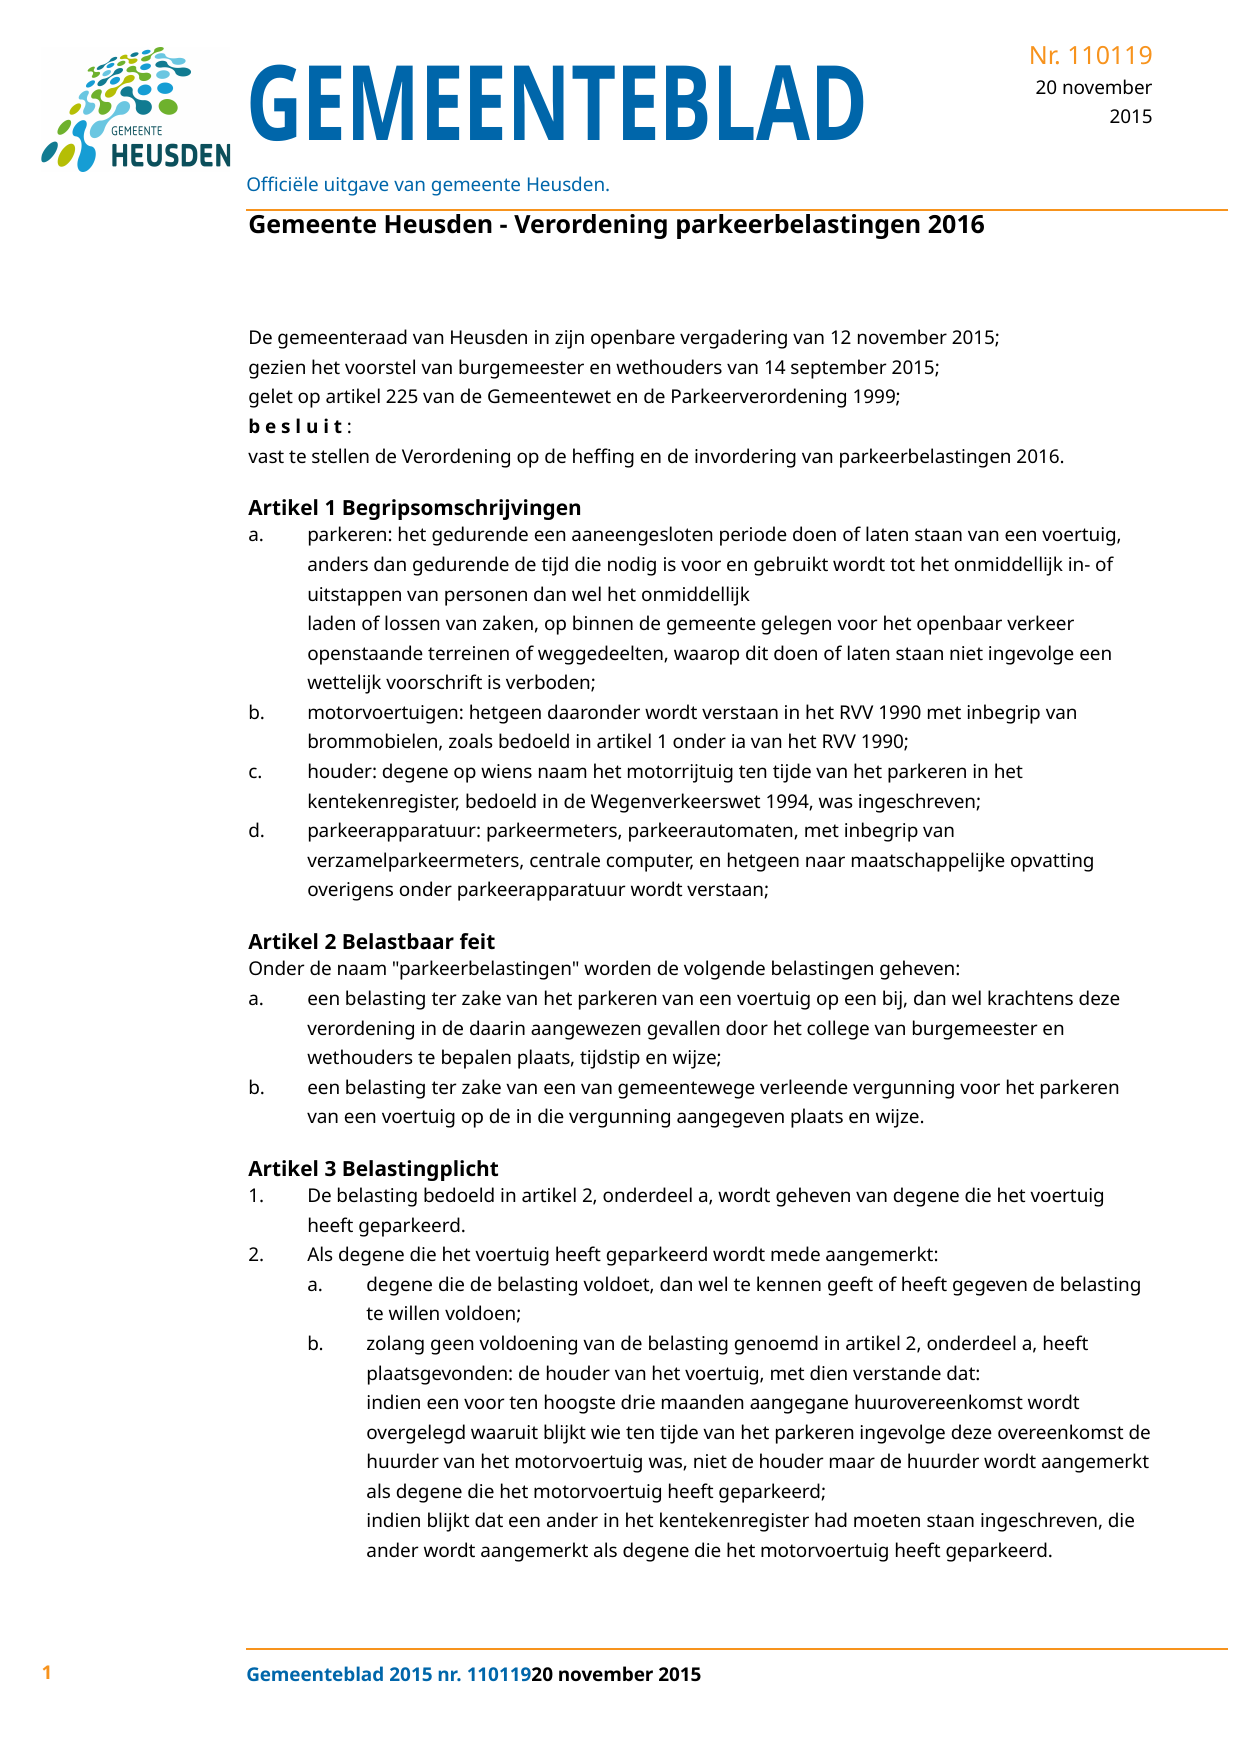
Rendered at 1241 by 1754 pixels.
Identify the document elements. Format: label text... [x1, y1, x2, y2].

list een belasting ter zake van een van gemeentewege verleende vergunning voor het parkeren van een voertuig op de in die vergunning aangegeven plaats en wijze. [248, 1074, 1152, 1129]
list Als degene die het voertuig heeft geparkeerd wordt mede aangemerkt: [248, 1241, 1152, 1267]
list indien een voor ten hoogste drie maanden aangegane huurovereenkomst wordt overgelegd waaruit blijkt wie ten tijde van het parkeren ingevolge deze overeenkomst de huurder van het motorvoertuig was, niet de houder maar de huurder wordt aangemerkt als degene die het motorvoertuig heeft geparkeerd; [307, 1389, 1152, 1504]
text gezien het voorstel van burgemeester en wethouders van 14 september 2015; [248, 354, 1152, 380]
text gelet op artikel 225 van de Gemeentewet en de Parkeerverordening 1999; [248, 384, 1152, 409]
list parkeerapparatuur: parkeermeters, parkeerautomaten, met inbegrip van verzamelparkeermeters, centrale computer, en hetgeen naar maatschappelijke opvatting overigens onder parkeerapparatuur wordt verstaan; [248, 817, 1152, 902]
list De belasting bedoeld in artikel 2, onderdeel a, wordt geheven van degene die het voertuig heeft geparkeerd. [248, 1182, 1152, 1238]
list een belasting ter zake van het parkeren van een voertuig op een bij, dan wel krachtens deze verordening in de daarin aangewezen gevallen door het college van burgemeester en wethouders te bepalen plaats, tijdstip en wijze; [248, 985, 1152, 1070]
text Gemeente Heusden - Verordening parkeerbelastingen 2016 [248, 211, 1152, 241]
list zolang geen voldoening van de belasting genoemd in artikel 2, onderdeel a, heeft plaatsgevonden: de houder van het voertuig, met dien verstande dat: [307, 1330, 1152, 1386]
text De gemeenteraad van Heusden in zijn openbare vergadering van 12 november 2015; [248, 324, 1152, 350]
list motorvoertuigen: hetgeen daaronder wordt verstaan in het RVV 1990 met inbegrip van brommobielen, zoals bedoeld in artikel 1 onder ia van het RVV 1990; [248, 699, 1152, 754]
picture [41, 47, 231, 172]
list laden of lossen van zaken, op binnen de gemeente gelegen voor het openbaar verkeer openstaande terreinen of weggedeelten, waarop dit doen of laten staan niet ingevolge een wettelijk voorschrift is verboden; [248, 610, 1152, 695]
list houder: degene op wiens naam het motorrijtuig ten tijde van het parkeren in het kentekenregister, bedoeld in de Wegenverkeerswet 1994, was ingeschreven; [248, 758, 1152, 814]
list parkeren: het gedurende een aaneengesloten periode doen of laten staan van een voertuig, anders dan gedurende de tijd die nodig is voor en gebruikt wordt tot het onmiddellijk in- of uitstappen van personen dan wel het onmiddellijk [248, 522, 1152, 607]
text vast te stellen de Verordening op de heffing en de invordering van parkeerbelastingen 2016. [248, 443, 1152, 468]
text Onder de naam "parkeerbelastingen" worden de volgende belastingen geheven: [248, 956, 1152, 981]
text b e s l u i t : [248, 413, 1152, 439]
text Artikel 3 Belastingplicht [248, 1154, 1152, 1182]
text Artikel 1 Begripsomschrijvingen [248, 493, 1152, 522]
list degene die de belasting voldoet, dan wel te kennen geeft of heeft gegeven de belasting te willen voldoen; [307, 1271, 1152, 1326]
text Artikel 2 Belastbaar feit [248, 927, 1152, 956]
list indien blijkt dat een ander in het kentekenregister had moeten staan ingeschreven, die ander wordt aangemerkt als degene die het motorvoertuig heeft geparkeerd. [307, 1508, 1152, 1563]
